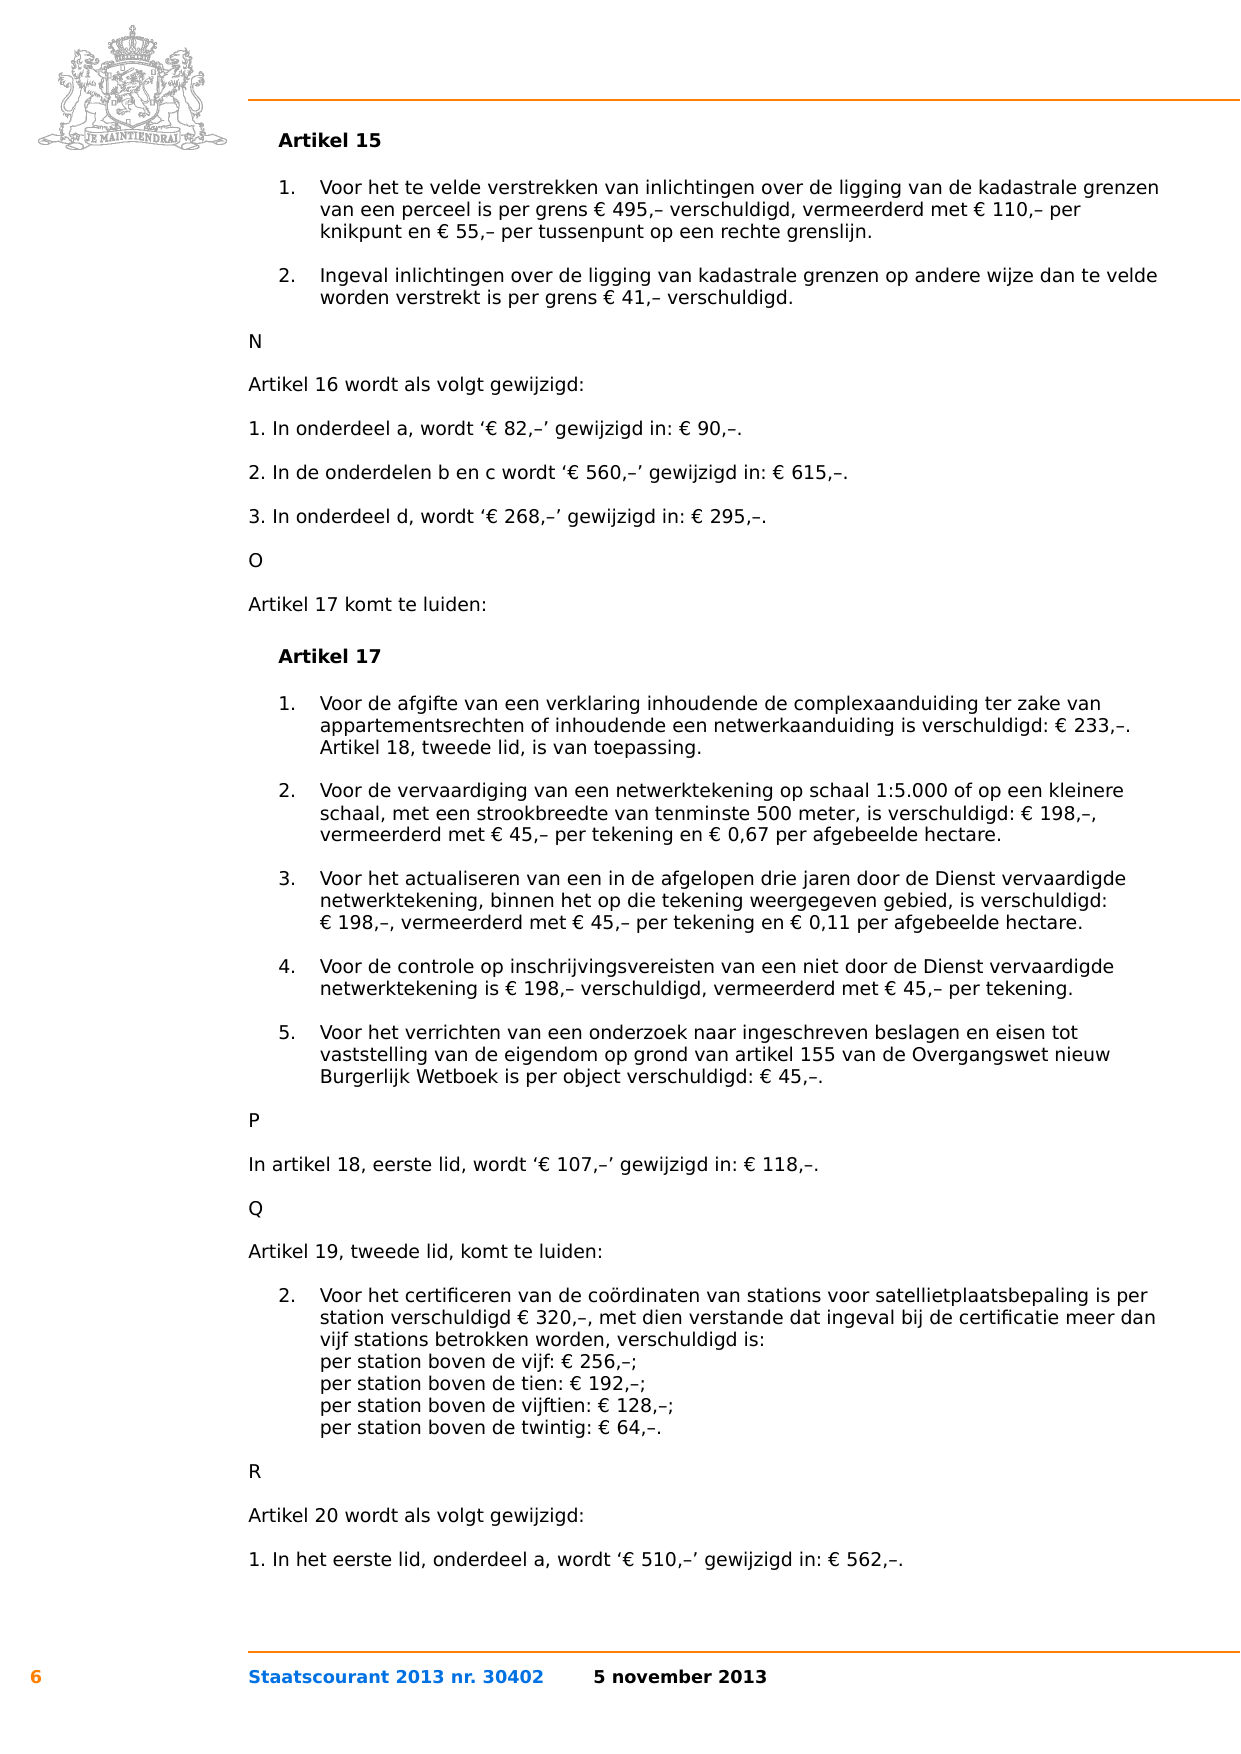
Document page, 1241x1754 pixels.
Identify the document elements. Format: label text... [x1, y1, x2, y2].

text R [248, 1461, 1163, 1483]
text P [248, 1110, 1163, 1132]
text Q [248, 1197, 1163, 1219]
text 2. Ingeval inlichtingen over de ligging van kadastrale grenzen op andere wijze dan te velde worden verstrekt is per grens € 41,– verschuldigd. [278, 265, 1163, 309]
text Artikel 19, tweede lid, komt te luiden: [248, 1241, 1163, 1263]
text 1. Voor de afgifte van een verklaring inhoudende de complexaanduiding ter zake van appartementsrechten of inhoudende een netwerkaanduiding is verschuldigd: € 233,–. Artikel 18, tweede lid, is van toepassing. [278, 693, 1163, 758]
text 3. Voor het actualiseren van een in de afgelopen drie jaren door de Dienst vervaardigde netwerktekening, binnen het op die tekening weergegeven gebied, is verschuldigd: € 198,–, vermeerderd met € 45,– per tekening en € 0,11 per afgebeelde hectare. [278, 868, 1163, 934]
text Artikel 17 komt te luiden: [248, 594, 1163, 616]
text per station boven de tien: € 192,–; [319, 1373, 1163, 1395]
text 2. Voor de vervaardiging van een netwerktekening op schaal 1:5.000 of op een kleinere schaal, met een strookbreedte van tenminste 500 meter, is verschuldigd: € 198,–, vermeerderd met € 45,– per tekening en € 0,67 per afgebeelde hectare. [278, 780, 1163, 846]
text 5. Voor het verrichten van een onderzoek naar ingeschreven beslagen en eisen tot vaststelling van de eigendom op grond van artikel 155 van de Overgangswet nieuw Burgerlijk Wetboek is per object verschuldigd: € 45,–. [278, 1022, 1163, 1088]
text In artikel 18, eerste lid, wordt ‘€ 107,–’ gewijzigd in: € 118,–. [248, 1153, 1163, 1176]
text 1. In het eerste lid, onderdeel a, wordt ‘€ 510,–’ gewijzigd in: € 562,–. [248, 1548, 1163, 1571]
text 1. In onderdeel a, wordt ‘€ 82,–’ gewijzigd in: € 90,–. [248, 418, 1163, 440]
subtitle Artikel 15 [278, 130, 1163, 152]
text N [248, 331, 1163, 352]
text per station boven de vijftien: € 128,–; [319, 1395, 1163, 1417]
text 3. In onderdeel d, wordt ‘€ 268,–’ gewijzigd in: € 295,–. [248, 506, 1163, 528]
text Artikel 20 wordt als volgt gewijzigd: [248, 1505, 1163, 1527]
text O [248, 550, 1163, 572]
text 2. In de onderdelen b en c wordt ‘€ 560,–’ gewijzigd in: € 615,–. [248, 462, 1163, 484]
subtitle Artikel 17 [278, 646, 1163, 668]
text 2. Voor het certificeren van de coördinaten van stations voor satellietplaatsbepaling is per station verschuldigd € 320,–, met dien verstande dat ingeval bij de certificatie meer dan vijf stations betrokken worden, verschuldigd is: [278, 1285, 1163, 1351]
text 4. Voor de controle op inschrijvingsvereisten van een niet door de Dienst vervaardigde netwerktekening is € 198,– verschuldigd, vermeerderd met € 45,– per tekening. [278, 956, 1163, 1000]
text per station boven de vijf: € 256,–; [319, 1351, 1163, 1373]
text Artikel 16 wordt als volgt gewijzigd: [248, 374, 1163, 396]
text 1. Voor het te velde verstrekken van inlichtingen over de ligging van de kadastrale grenzen van een perceel is per grens € 495,– verschuldigd, vermeerderd met € 110,– per knikpunt en € 55,– per tussenpunt op een rechte grenslijn. [278, 177, 1163, 243]
picture [38, 25, 227, 150]
text per station boven de twintig: € 64,–. [319, 1417, 1163, 1439]
